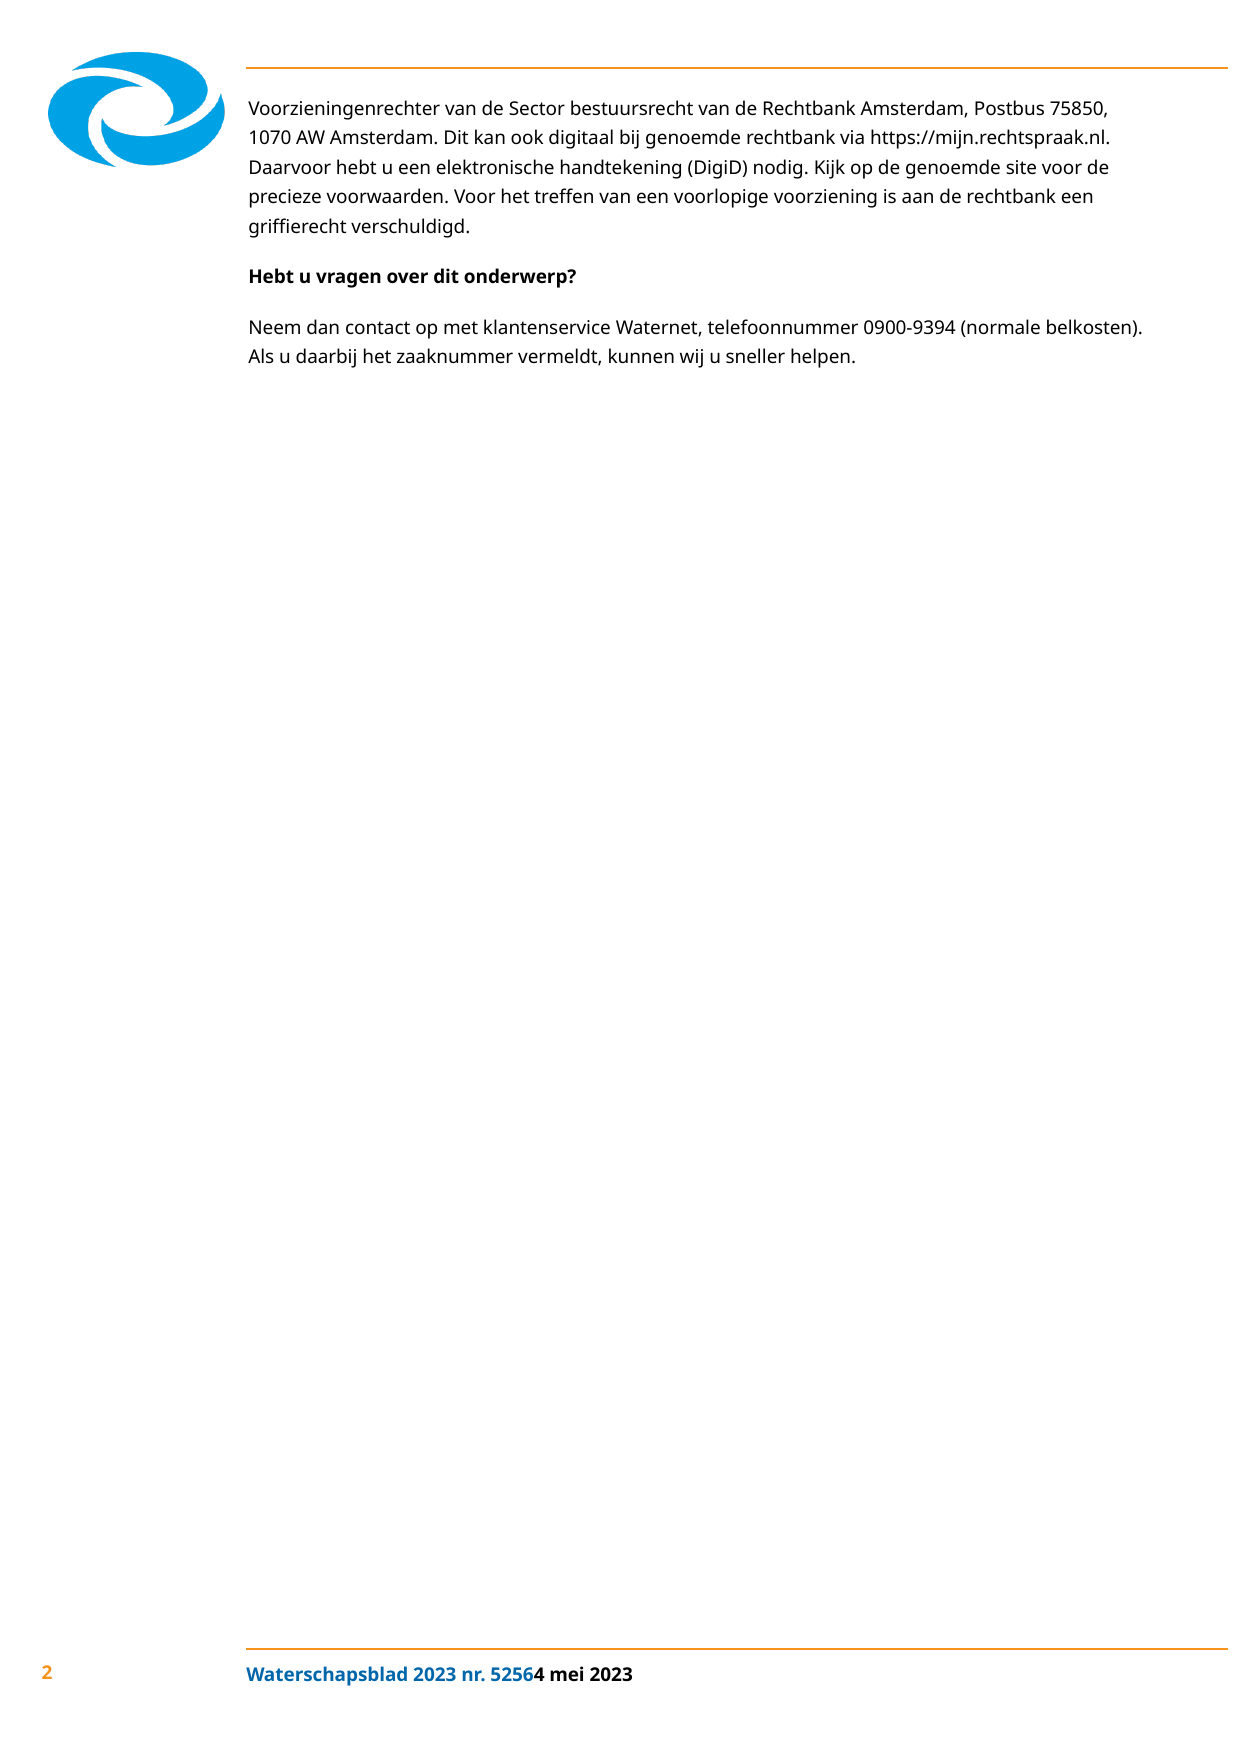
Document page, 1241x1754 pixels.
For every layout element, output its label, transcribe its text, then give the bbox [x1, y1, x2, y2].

text Voorzieningenrechter van de Sector bestuursrecht van de Rechtbank Amsterdam, Postbus 75850, 1070 AW Amsterdam. Dit kan ook digitaal bij genoemde rechtbank via https://mijn.rechtspraak.nl. Daarvoor hebt u een elektronische handtekening (DigiD) nodig. Kijk op de genoemde site voor de precieze voorwaarden. Voor het treffen van een voorlopige voorziening is aan de rechtbank een griffierecht verschuldigd. [248, 95, 1152, 239]
picture [41, 47, 231, 172]
text Hebt u vragen over dit onderwerp? [248, 263, 1152, 289]
text Neem dan contact op met klantenservice Waternet, telefoonnummer 0900-9394 (normale belkosten). Als u daarbij het zaaknummer vermeldt, kunnen wij u sneller helpen. [248, 314, 1152, 369]
